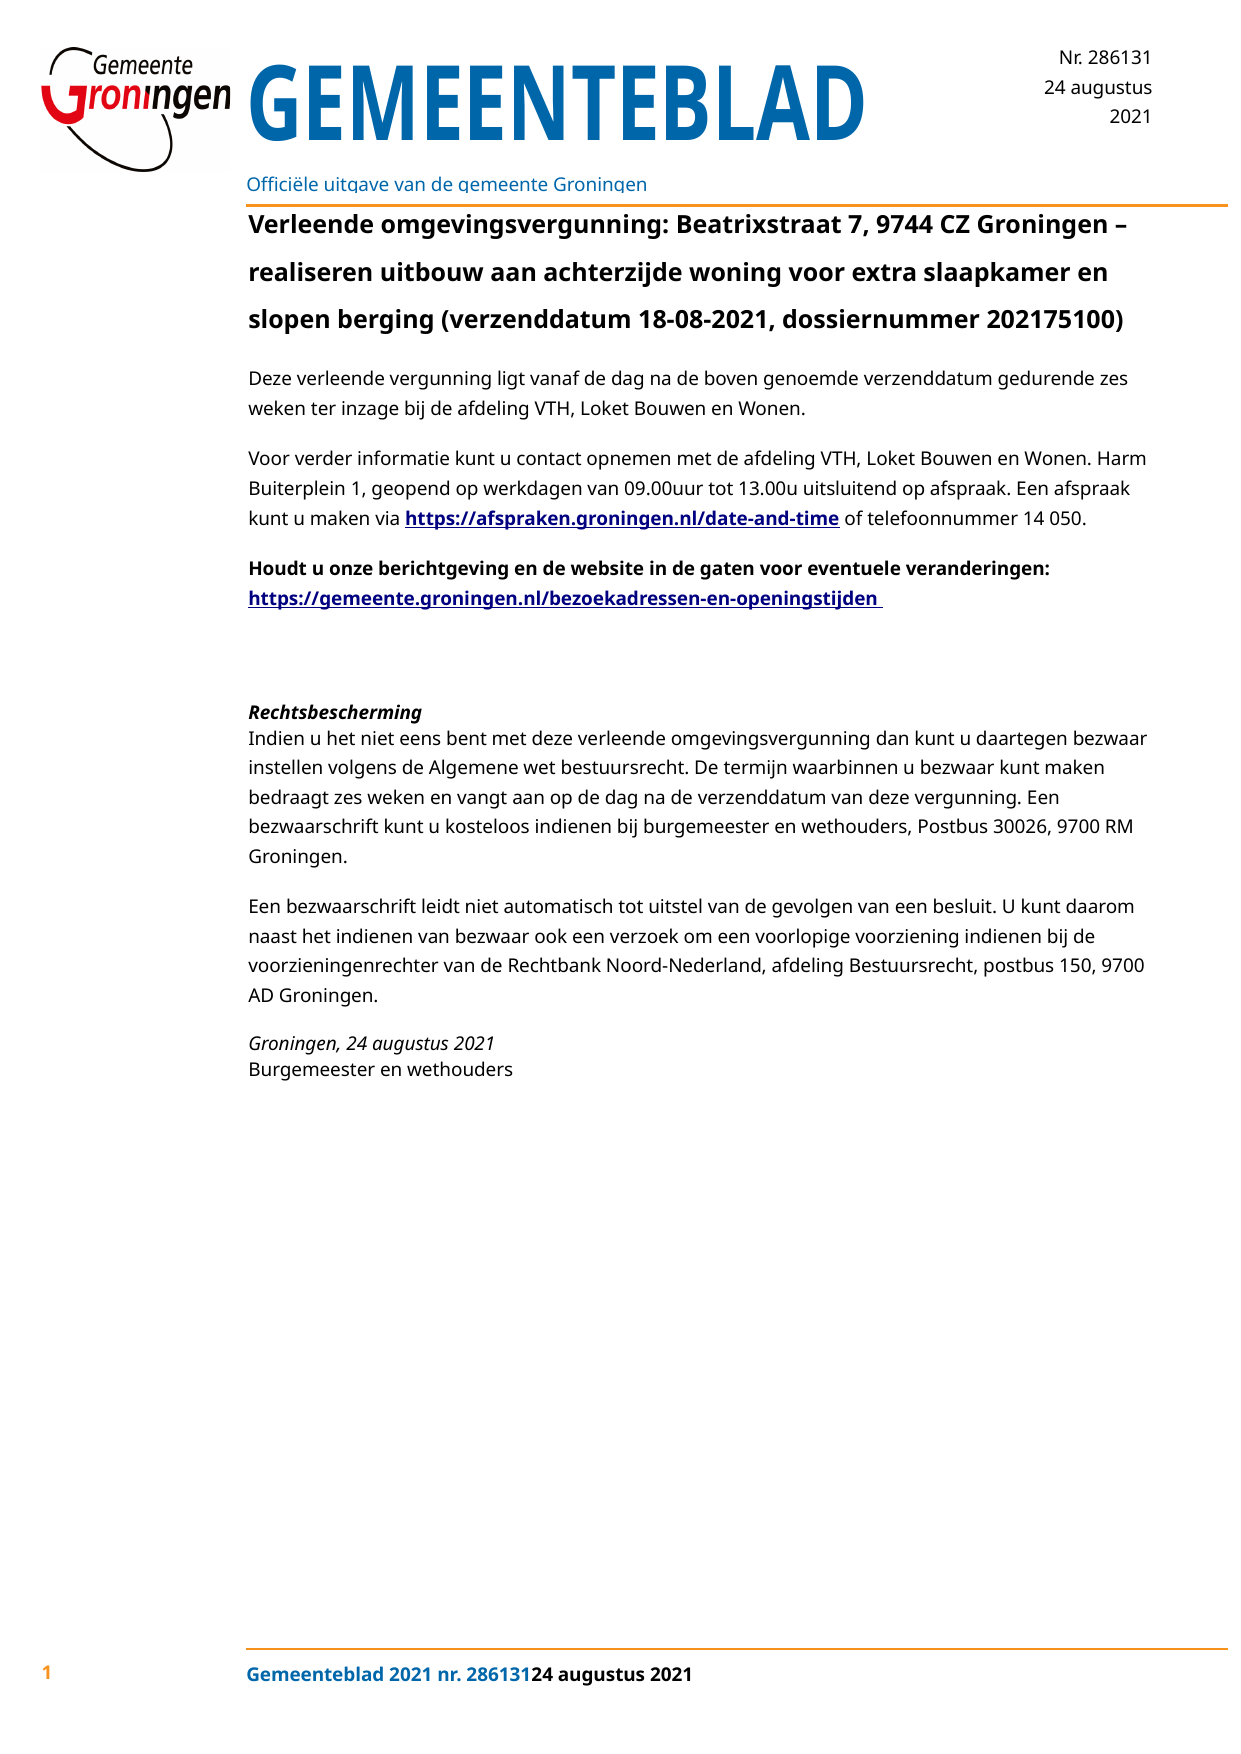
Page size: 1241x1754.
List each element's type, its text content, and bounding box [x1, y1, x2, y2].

text Burgemeester en wethouders [248, 1056, 1152, 1082]
text Houdt u onze berichtgeving en de website in de gaten voor eventuele veranderingen: https://gemeente.groningen.nl/bezoekadressen-en-openingstijden [248, 555, 1152, 610]
text Verleende omgevingsvergunning: Beatrixstraat 7, 9744 CZ Groningen – realiseren uitbouw aan achterzijde woning voor extra slaapkamer en slopen berging (verzenddatum 18-08-2021, dossiernummer 202175100) [248, 207, 1152, 336]
text Rechtsbescherming [248, 699, 1152, 725]
text Voor verder informatie kunt u contact opnemen met de afdeling VTH, Loket Bouwen en Wonen. Harm Buiterplein 1, geopend op werkdagen van 09.00uur tot 13.00u uitsluitend op afspraak. Een afspraak kunt u maken via https://afspraken.groningen.nl/date-and-time of telefoonnummer 14 050. [248, 446, 1152, 530]
text Groningen, 24 augustus 2021 [248, 1030, 1152, 1056]
text Deze verleende vergunning ligt vanaf de dag na de boven genoemde verzenddatum gedurende zes weken ter inzage bij de afdeling VTH, Loket Bouwen en Wonen. [248, 366, 1152, 421]
picture [41, 47, 231, 172]
text Een bezwaarschrift leidt niet automatisch tot uitstel van de gevolgen van een besluit. U kunt daarom naast het indienen van bezwaar ook een verzoek om een voorlopige voorziening indienen bij de voorzieningenrechter van de Rechtbank Noord-Nederland, afdeling Bestuursrecht, postbus 150, 9700 AD Groningen. [248, 893, 1152, 1008]
text Indien u het niet eens bent met deze verleende omgevingsvergunning dan kunt u daartegen bezwaar instellen volgens de Algemene wet bestuursrecht. De termijn waarbinnen u bezwaar kunt maken bedraagt zes weken en vangt aan op de dag na de verzenddatum van deze vergunning. Een bezwaarschrift kunt u kosteloos indienen bij burgemeester en wethouders, Postbus 30026, 9700 RM Groningen. [248, 725, 1152, 869]
